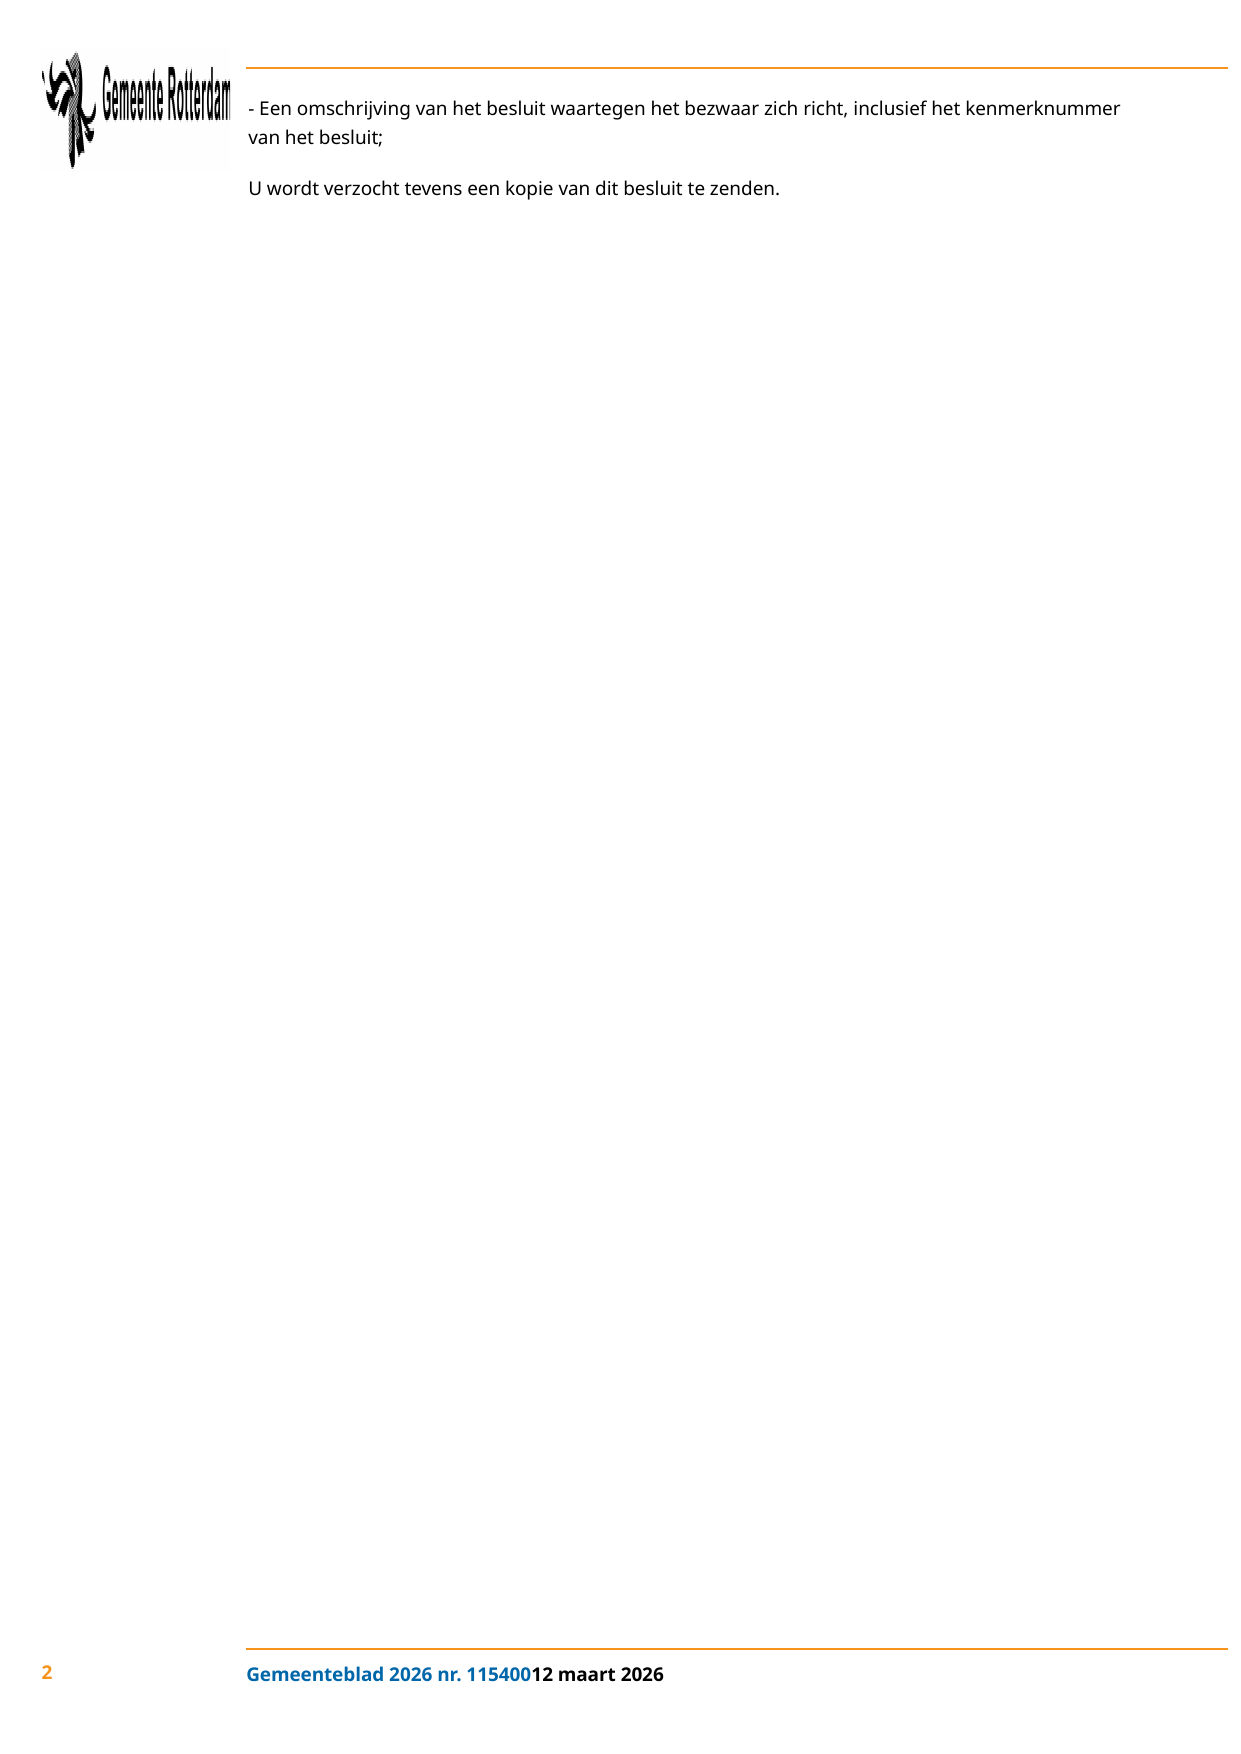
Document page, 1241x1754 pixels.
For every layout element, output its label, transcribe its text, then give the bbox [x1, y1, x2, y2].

text - Een omschrijving van het besluit waartegen het bezwaar zich richt, inclusief het kenmerknummer van het besluit; [248, 95, 1152, 150]
picture [41, 47, 231, 172]
text U wordt verzocht tevens een kopie van dit besluit te zenden. [248, 175, 1152, 201]
